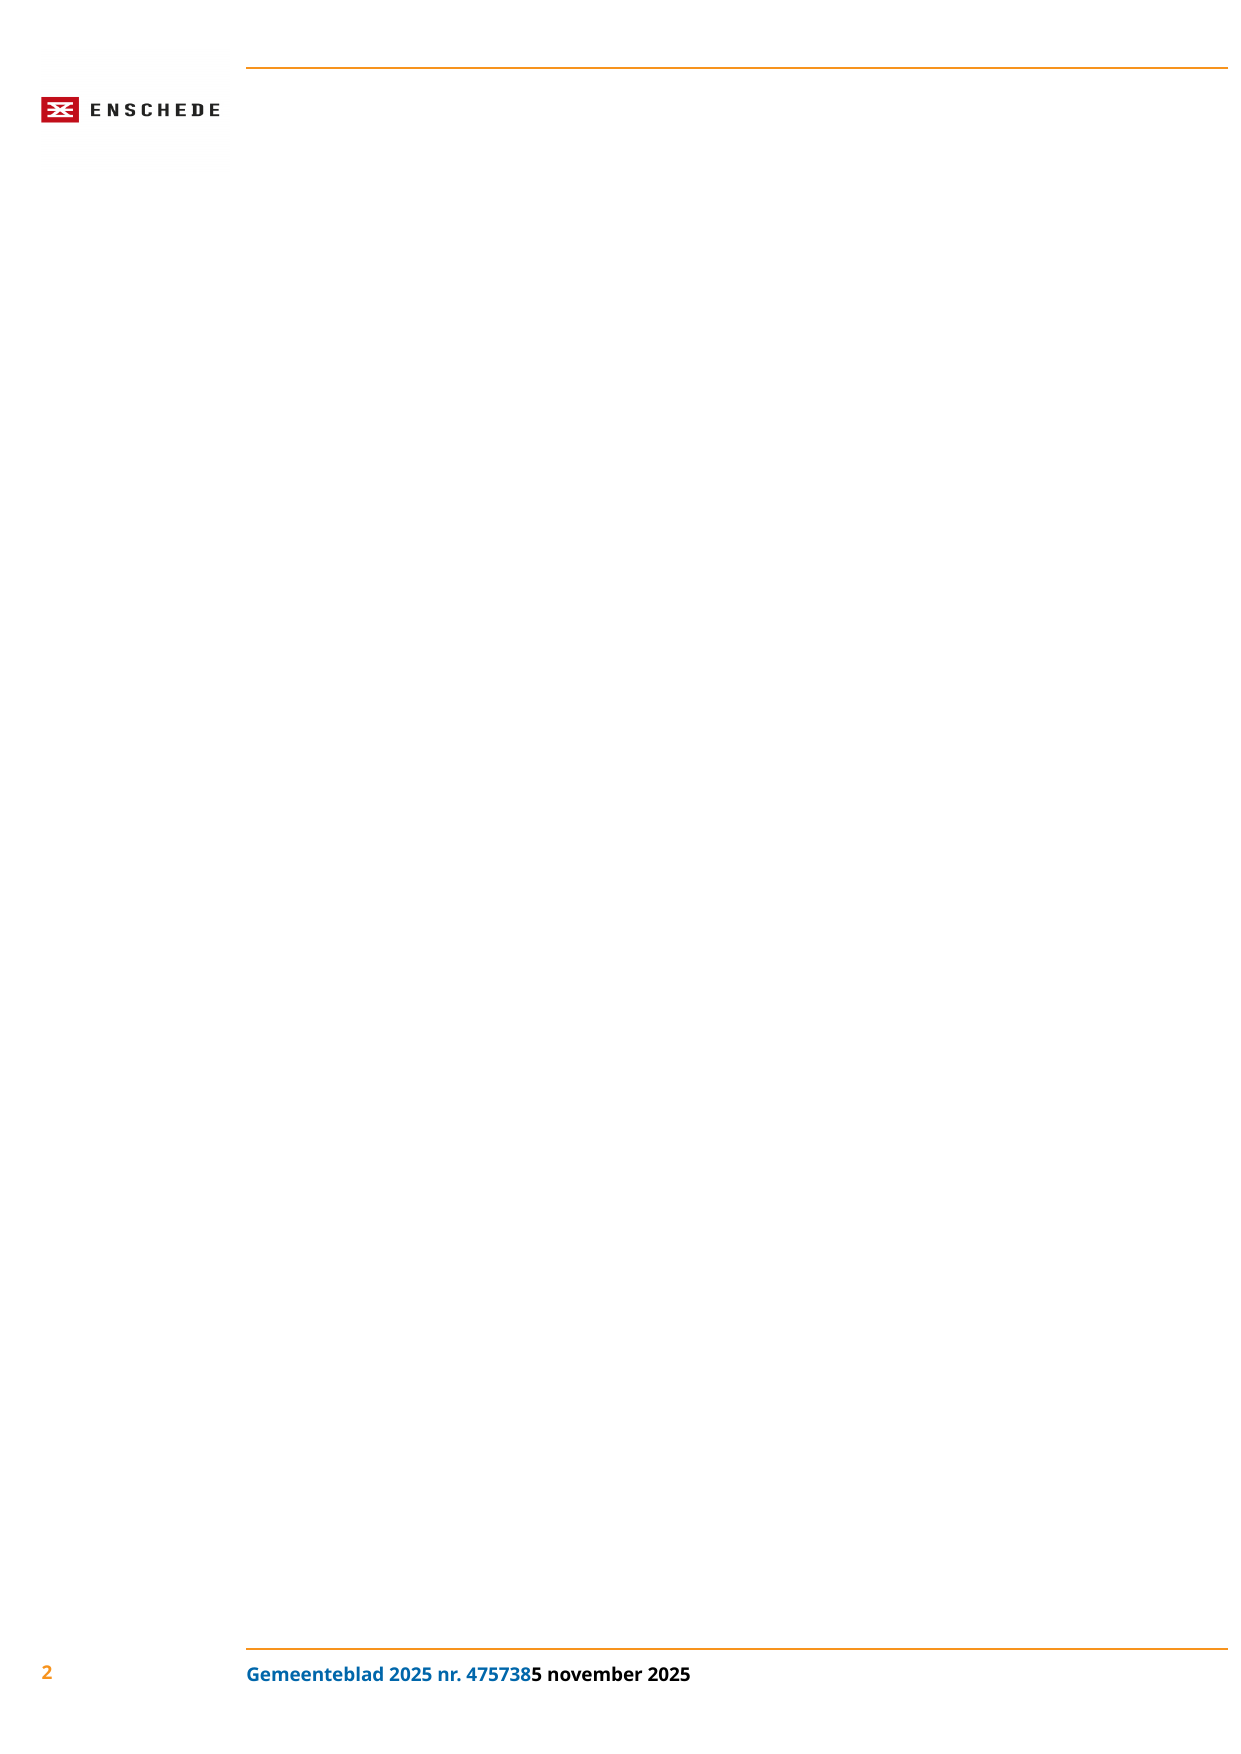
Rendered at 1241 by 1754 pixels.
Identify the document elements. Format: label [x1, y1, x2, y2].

picture [41, 47, 231, 172]
